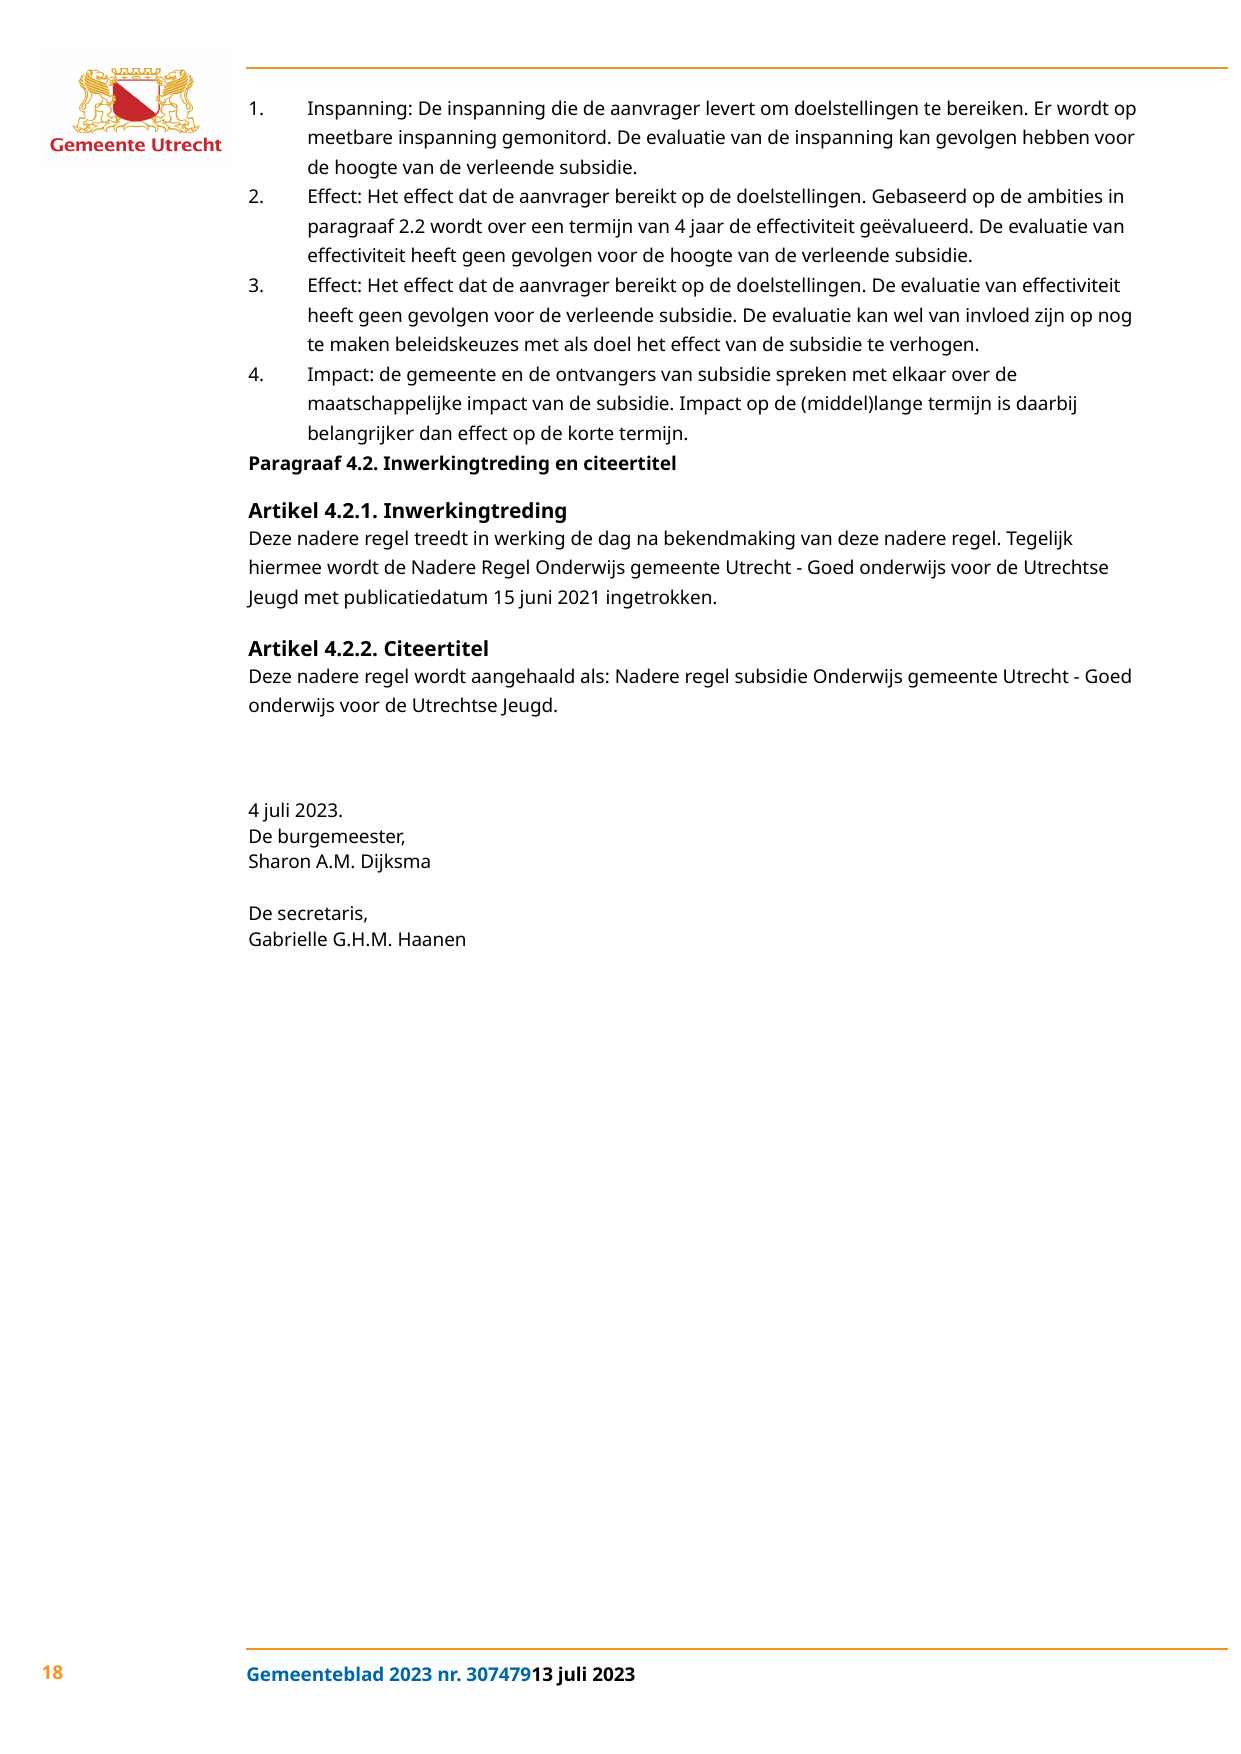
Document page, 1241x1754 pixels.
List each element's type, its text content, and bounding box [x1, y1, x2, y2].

text Deze nadere regel treedt in werking de dag na bekendmaking van deze nadere regel. Tegelijk hiermee wordt de Nadere Regel Onderwijs gemeente Utrecht - Goed onderwijs voor de Utrechtse Jeugd met publicatiedatum 15 juni 2021 ingetrokken. [248, 525, 1152, 610]
text De secretaris, [248, 900, 1152, 926]
text De burgemeester, [248, 823, 1152, 849]
picture [41, 47, 231, 172]
list Effect: Het effect dat de aanvrager bereikt op de doelstellingen. De evaluatie van effectiviteit heeft geen gevolgen voor de verleende subsidie. De evaluatie kan wel van invloed zijn op nog te maken beleidskeuzes met als doel het effect van de subsidie te verhogen. [248, 272, 1152, 357]
text Gabrielle G.H.M. Haanen [248, 926, 1152, 952]
text 4 juli 2023. [248, 797, 1152, 823]
text Artikel 4.2.1. Inwerkingtreding [248, 496, 1152, 525]
list Inspanning: De inspanning die de aanvrager levert om doelstellingen te bereiken. Er wordt op meetbare inspanning gemonitord. De evaluatie van de inspanning kan gevolgen hebben voor de hoogte van de verleende subsidie. [248, 95, 1152, 180]
list Impact: de gemeente en de ontvangers van subsidie spreken met elkaar over de maatschappelijke impact van de subsidie. Impact op de (middel)lange termijn is daarbij belangrijker dan effect op de korte termijn. [248, 361, 1152, 446]
text Sharon A.M. Dijksma [248, 849, 1152, 874]
text Deze nadere regel wordt aangehaald als: Nadere regel subsidie Onderwijs gemeente Utrecht - Goed onderwijs voor de Utrechtse Jeugd. [248, 663, 1152, 718]
text Artikel 4.2.2. Citeertitel [248, 634, 1152, 663]
list Effect: Het effect dat de aanvrager bereikt op de doelstellingen. Gebaseerd op de ambities in paragraaf 2.2 wordt over een termijn van 4 jaar de effectiviteit geëvalueerd. De evaluatie van effectiviteit heeft geen gevolgen voor de hoogte van de verleende subsidie. [248, 183, 1152, 268]
text Paragraaf 4.2. Inwerkingtreding en citeertitel [248, 450, 1152, 476]
